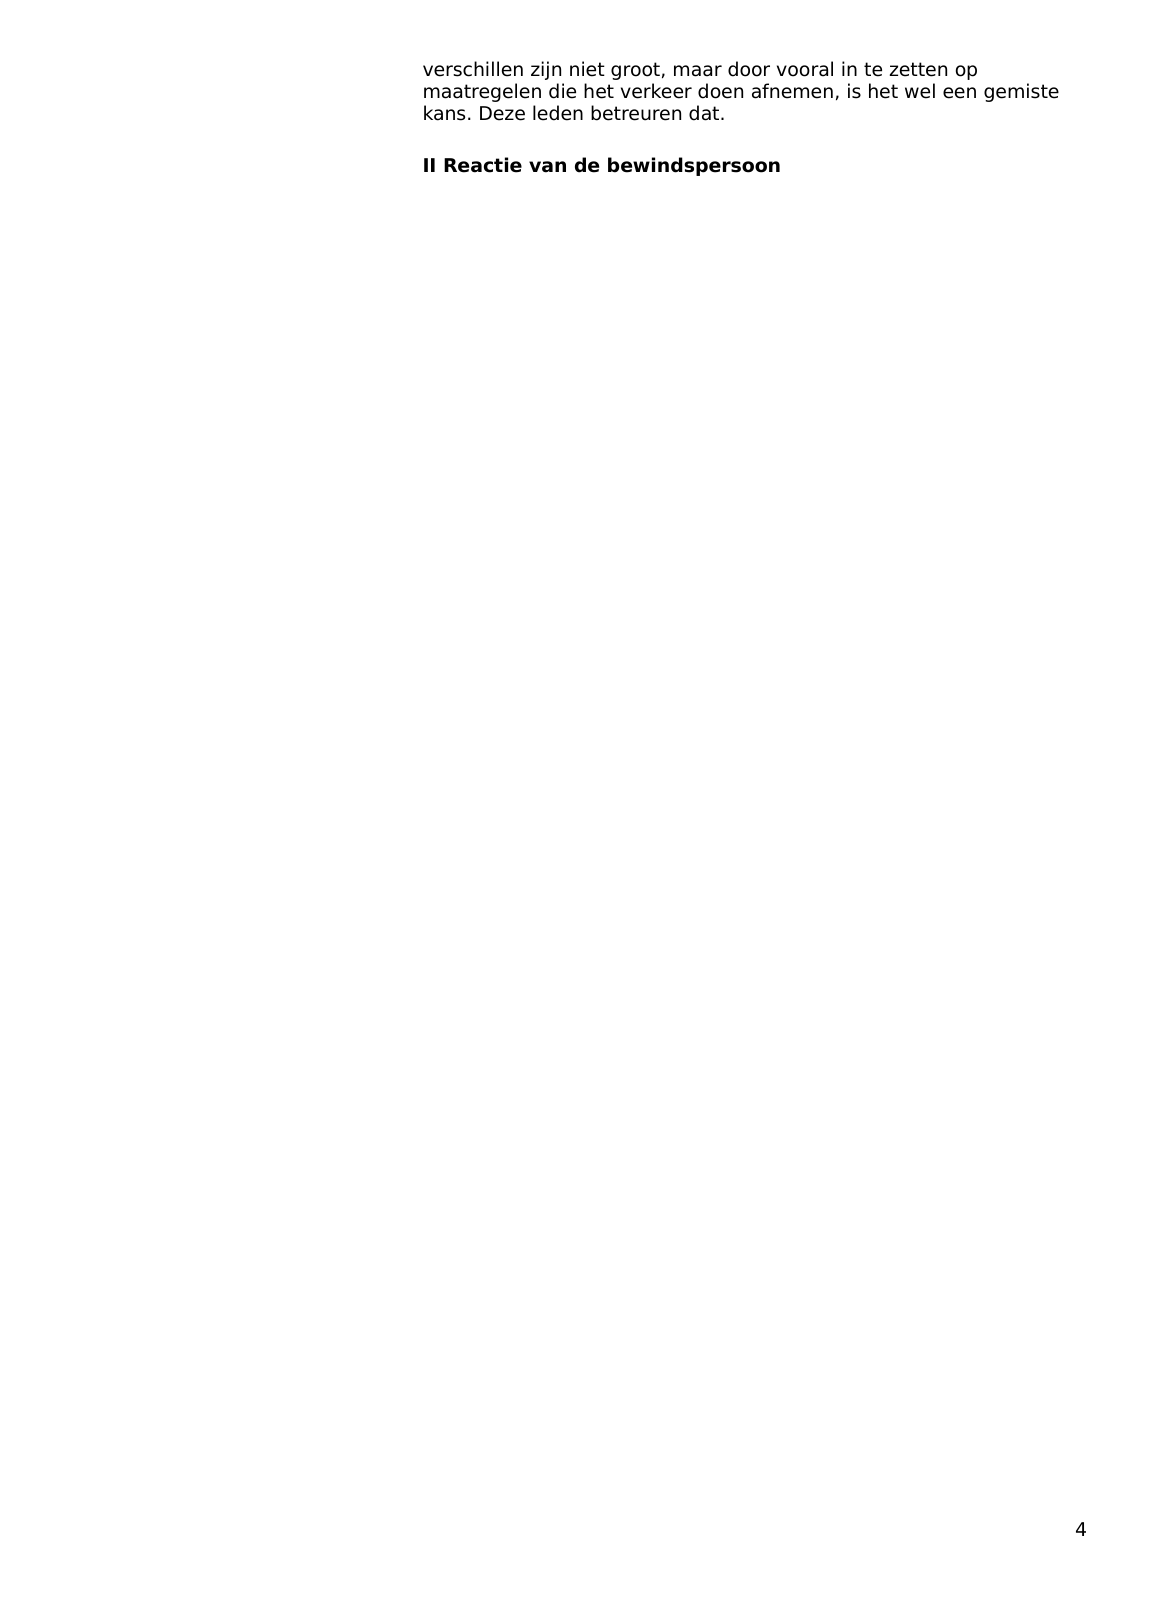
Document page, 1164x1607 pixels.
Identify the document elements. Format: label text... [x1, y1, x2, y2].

subtitle II Reactie van de bewindspersoon [422, 155, 1087, 177]
text verschillen zijn niet groot, maar door vooral in te zetten op maatregelen die het verkeer doen afnemen, is het wel een gemiste kans. Deze leden betreuren dat. [422, 59, 1087, 125]
